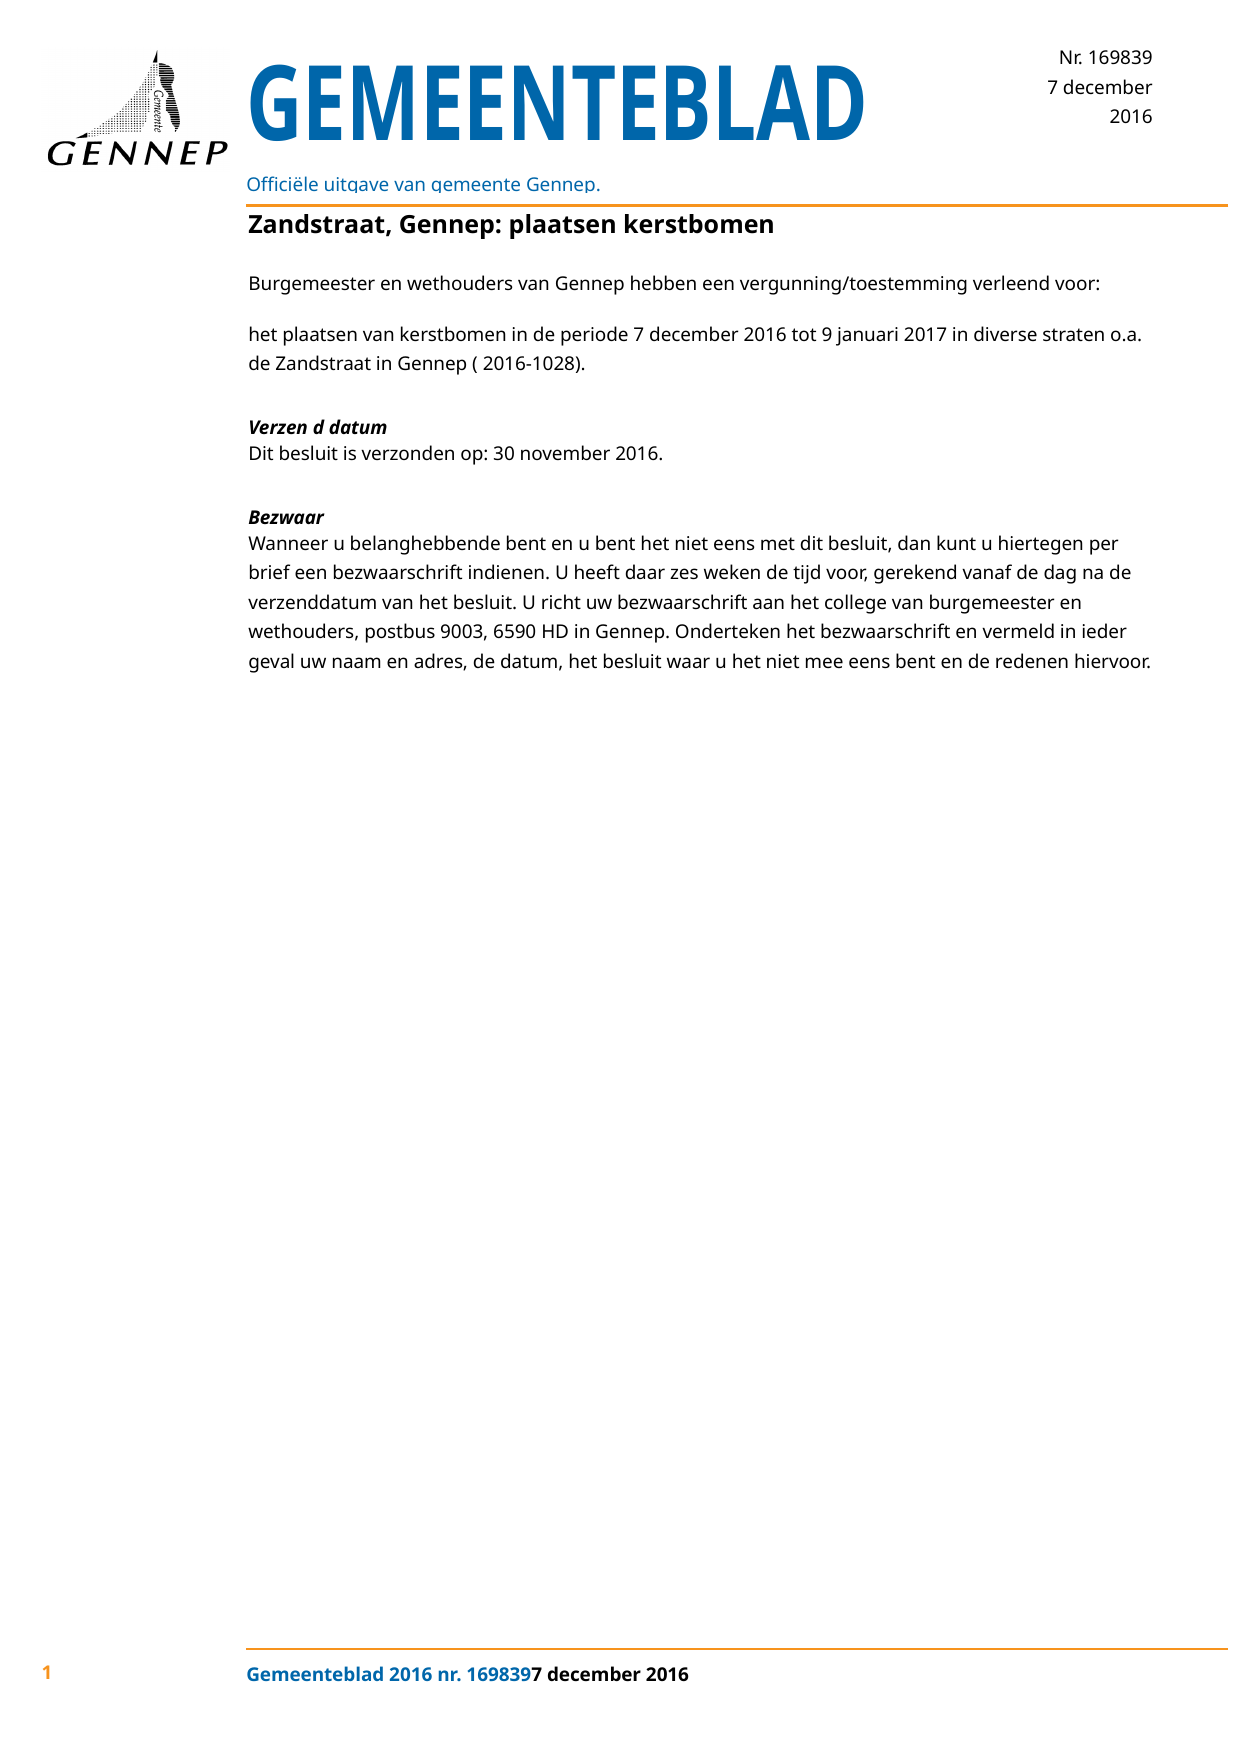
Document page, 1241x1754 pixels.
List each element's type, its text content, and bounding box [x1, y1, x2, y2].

text Zandstraat, Gennep: plaatsen kerstbomen [248, 207, 1152, 241]
text Verzen d datum [248, 414, 1152, 440]
text Dit besluit is verzonden op: 30 november 2016. [248, 440, 1152, 466]
picture [41, 47, 231, 172]
text Wanneer u belanghebbende bent en u bent het niet eens met dit besluit, dan kunt u hiertegen per brief een bezwaarschrift indienen. U heeft daar zes weken de tijd voor, gerekend vanaf de dag na de verzenddatum van het besluit. U richt uw bezwaarschrift aan het college van burgemeester en wethouders, postbus 9003, 6590 HD in Gennep. Onderteken het bezwaarschrift en vermeld in ieder geval uw naam en adres, de datum, het besluit waar u het niet mee eens bent en de redenen hiervoor. [248, 530, 1152, 674]
text Burgemeester en wethouders van Gennep hebben een vergunning/toestemming verleend voor: [248, 270, 1152, 296]
text Bezwaar [248, 504, 1152, 530]
text het plaatsen van kerstbomen in de periode 7 december 2016 tot 9 januari 2017 in diverse straten o.a. de Zandstraat in Gennep ( 2016-1028). [248, 321, 1152, 376]
